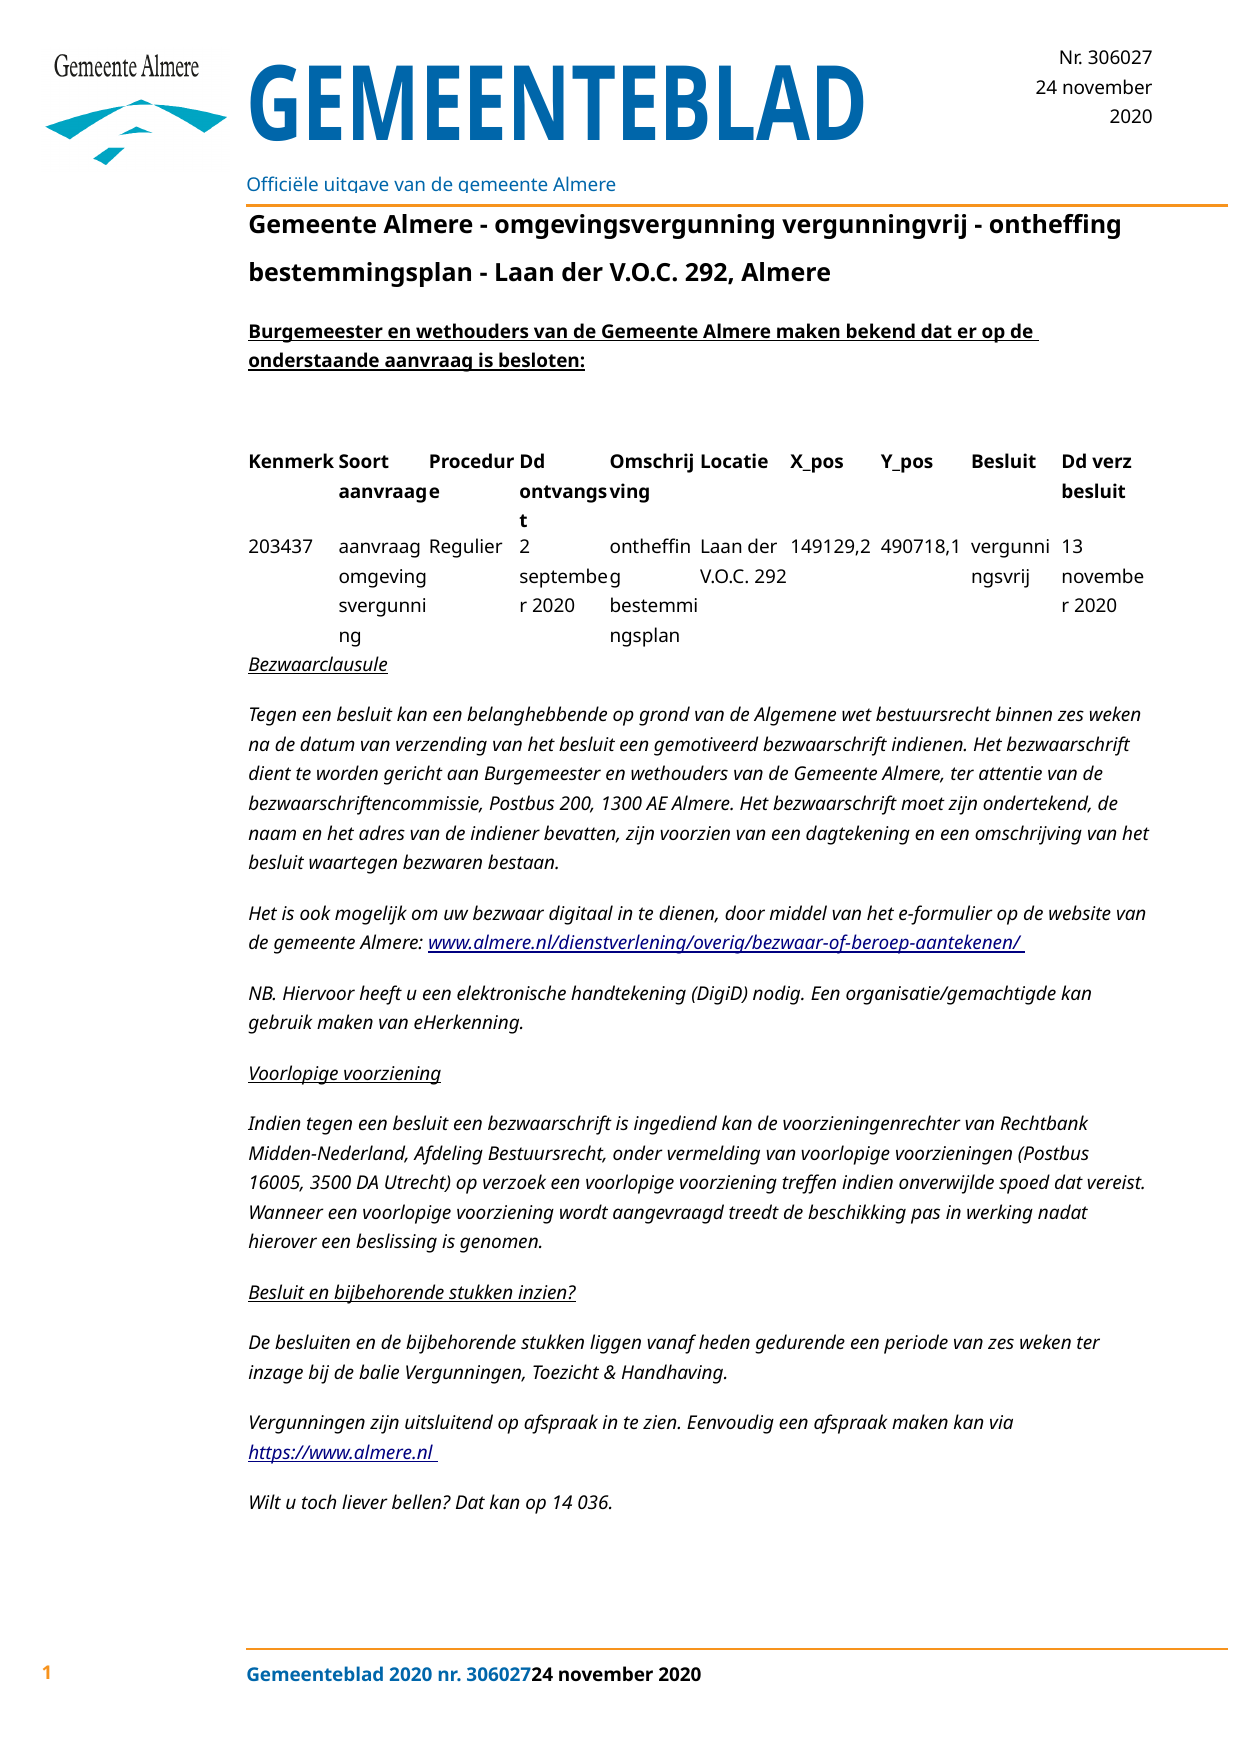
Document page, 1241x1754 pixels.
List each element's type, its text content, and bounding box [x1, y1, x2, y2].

table_header Besluit [971, 449, 1061, 533]
table_cell ontheffing bestemmingsplan [609, 533, 700, 648]
table_cell 490718,1 [881, 533, 971, 648]
table_cell 149129,2 [790, 533, 881, 648]
table_cell Laan der V.O.C. 292 [700, 533, 790, 648]
text NB. Hiervoor heeft u een elektronische handtekening (DigiD) nodig. Een organisatie/gemachtigde kan gebruik maken van eHerkenning. [248, 980, 1152, 1035]
table_cell 203437 [248, 533, 338, 648]
text Burgemeester en wethouders van de Gemeente Almere maken bekend dat er op de onderstaande aanvraag is besloten: [248, 318, 1152, 373]
table_header Kenmerk [248, 449, 338, 533]
table_header X_pos [790, 449, 881, 533]
table_cell Regulier [429, 533, 519, 648]
table_header Soort aanvraag [338, 449, 429, 533]
table_header Omschrijving [609, 449, 700, 533]
text Het is ook mogelijk om uw bezwaar digitaal in te dienen, door middel van het e-formulier op de website van de gemeente Almere: www.almere.nl/dienstverlening/overig/bezwaar-of-beroep-aantekenen/ [248, 900, 1152, 955]
text Tegen een besluit kan een belanghebbende op grond van de Algemene wet bestuursrecht binnen zes weken na de datum van verzending van het besluit een gemotiveerd bezwaarschrift indienen. Het bezwaarschrift dient te worden gericht aan Burgemeester en wethouders van de Gemeente Almere, ter attentie van de bezwaarschriftencommissie, Postbus 200, 1300 AE Almere. Het bezwaarschrift moet zijn ondertekend, de naam en het adres van de indiener bevatten, zijn voorzien van een dagtekening en een omschrijving van het besluit waartegen bezwaren bestaan. [248, 701, 1152, 875]
text Bezwaarclausule [248, 651, 1152, 677]
text Vergunningen zijn uitsluitend op afspraak in te zien. Eenvoudig een afspraak maken kan via https://www.almere.nl [248, 1409, 1152, 1465]
table_header Dd ontvangst [519, 449, 609, 533]
text De besluiten en de bijbehorende stukken liggen vanaf heden gedurende een periode van zes weken ter inzage bij de balie Vergunningen, Toezicht & Handhaving. [248, 1329, 1152, 1385]
text Indien tegen een besluit een bezwaarschrift is ingediend kan de voorzieningenrechter van Rechtbank Midden-Nederland, Afdeling Bestuursrecht, onder vermelding van voorlopige voorzieningen (Postbus 16005, 3500 DA Utrecht) op verzoek een voorlopige voorziening treffen indien onverwijlde spoed dat vereist. Wanneer een voorlopige voorziening wordt aangevraagd treedt de beschikking pas in werking nadat hierover een beslissing is genomen. [248, 1110, 1152, 1254]
text Besluit en bijbehorende stukken inzien? [248, 1279, 1152, 1305]
table_cell 2 september 2020 [519, 533, 609, 648]
table_header Procedure [429, 449, 519, 533]
table_header Dd verz besluit [1061, 449, 1152, 533]
text Wilt u toch liever bellen? Dat kan op 14 036. [248, 1489, 1152, 1515]
table_cell vergunningsvrij [971, 533, 1061, 648]
table_header Y_pos [881, 449, 971, 533]
text Voorlopige voorziening [248, 1060, 1152, 1086]
picture [41, 47, 231, 172]
table_cell aanvraag omgevingsvergunning [338, 533, 429, 648]
text Gemeente Almere - omgevingsvergunning vergunningvrij - ontheffing bestemmingsplan - Laan der V.O.C. 292, Almere [248, 207, 1152, 288]
table_cell 13 november 2020 [1061, 533, 1152, 648]
table_header Locatie [700, 449, 790, 533]
